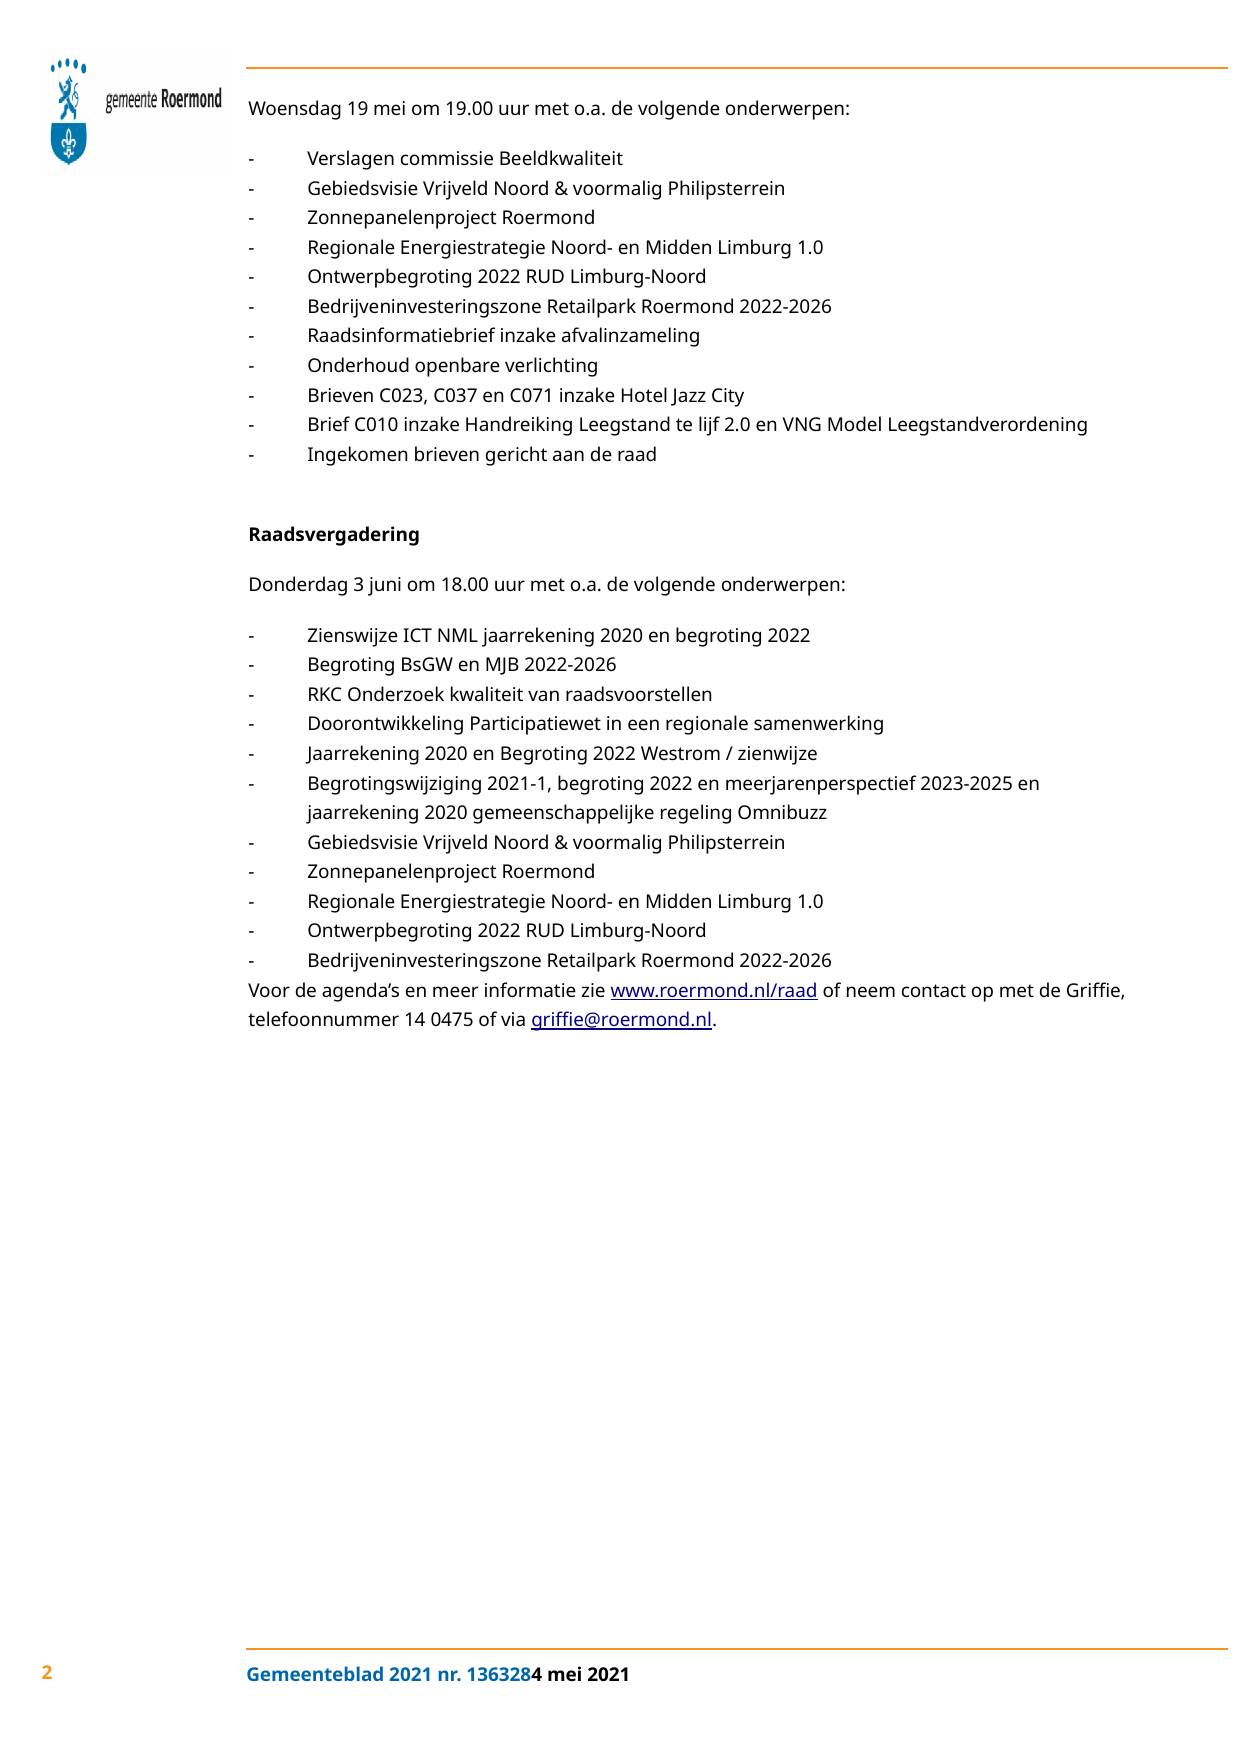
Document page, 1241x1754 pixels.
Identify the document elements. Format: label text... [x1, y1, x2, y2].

list Ontwerpbegroting 2022 RUD Limburg-Noord [248, 918, 1152, 943]
list Bedrijveninvesteringszone Retailpark Roermond 2022-2026 [248, 947, 1152, 973]
list Verslagen commissie Beeldkwaliteit [248, 145, 1152, 171]
text Voor de agenda’s en meer informatie zie www.roermond.nl/raad of neem contact op met de Griffie, telefoonnummer 14 0475 of via griffie@roermond.nl. [248, 977, 1152, 1032]
list Begrotingswijziging 2021-1, begroting 2022 en meerjarenperspectief 2023-2025 en jaarrekening 2020 gemeenschappelijke regeling Omnibuzz [248, 770, 1152, 825]
list Regionale Energiestrategie Noord- en Midden Limburg 1.0 [248, 888, 1152, 914]
text Raadsvergadering [248, 521, 1152, 547]
list Onderhoud openbare verlichting [248, 352, 1152, 378]
list RKC Onderzoek kwaliteit van raadsvoorstellen [248, 681, 1152, 707]
text Donderdag 3 juni om 18.00 uur met o.a. de volgende onderwerpen: [248, 571, 1152, 597]
list Zienswijze ICT NML jaarrekening 2020 en begroting 2022 [248, 622, 1152, 648]
list Raadsinformatiebrief inzake afvalinzameling [248, 323, 1152, 348]
picture [41, 47, 231, 172]
list Zonnepanelenproject Roermond [248, 858, 1152, 884]
list Ingekomen brieven gericht aan de raad [248, 441, 1152, 467]
list Brieven C023, C037 en C071 inzake Hotel Jazz City [248, 382, 1152, 408]
list Gebiedsvisie Vrijveld Noord & voormalig Philipsterrein [248, 175, 1152, 201]
list Regionale Energiestrategie Noord- en Midden Limburg 1.0 [248, 234, 1152, 260]
text Woensdag 19 mei om 19.00 uur met o.a. de volgende onderwerpen: [248, 95, 1152, 121]
list Begroting BsGW en MJB 2022-2026 [248, 651, 1152, 677]
list Bedrijveninvesteringszone Retailpark Roermond 2022-2026 [248, 293, 1152, 319]
list Doorontwikkeling Participatiewet in een regionale samenwerking [248, 711, 1152, 736]
list Zonnepanelenproject Roermond [248, 204, 1152, 230]
list Ontwerpbegroting 2022 RUD Limburg-Noord [248, 263, 1152, 289]
list Gebiedsvisie Vrijveld Noord & voormalig Philipsterrein [248, 829, 1152, 855]
list Jaarrekening 2020 en Begroting 2022 Westrom / zienwijze [248, 740, 1152, 766]
list Brief C010 inzake Handreiking Leegstand te lijf 2.0 en VNG Model Leegstandverordening [248, 411, 1152, 437]
